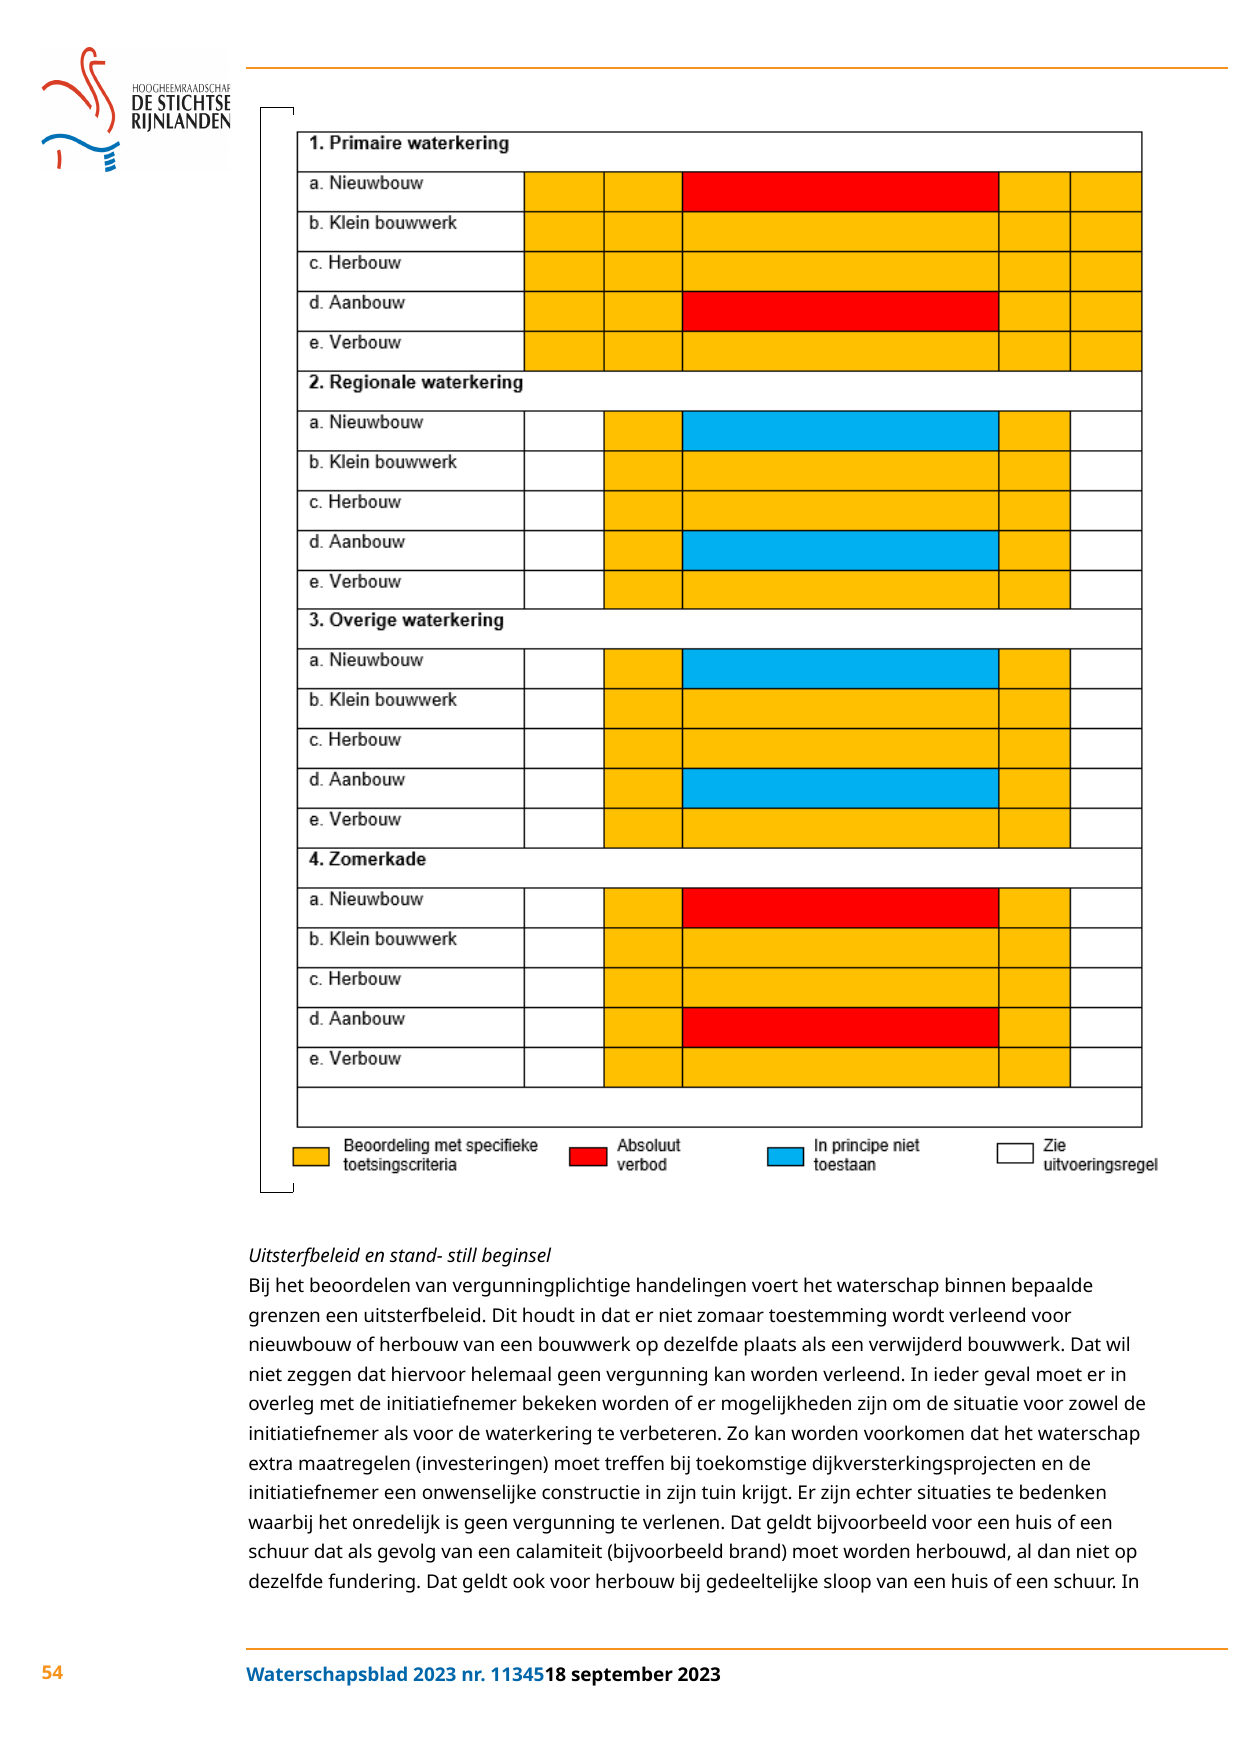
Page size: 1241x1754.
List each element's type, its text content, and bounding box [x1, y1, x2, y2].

text Uitsterfbeleid en stand- still beginsel [248, 1243, 1152, 1268]
picture [268, 115, 1173, 1183]
picture [41, 47, 231, 172]
text Bij het beoordelen van vergunningplichtige handelingen voert het waterschap binnen bepaalde grenzen een uitsterfbeleid. Dit houdt in dat er niet zomaar toestemming wordt verleend voor nieuwbouw of herbouw van een bouwwerk op dezelfde plaats als een verwijderd bouwwerk. Dat wil niet zeggen dat hiervoor helemaal geen vergunning kan worden verleend. In ieder geval moet er in overleg met de initiatiefnemer bekeken worden of er mogelijkheden zijn om de situatie voor zowel de initiatiefnemer als voor de waterkering te verbeteren. Zo kan worden voorkomen dat het waterschap extra maatregelen (investeringen) moet treffen bij toekomstige dijkversterkingsprojecten en de initiatiefnemer een onwenselijke constructie in zijn tuin krijgt. Er zijn echter situaties te bedenken waarbij het onredelijk is geen vergunning te verlenen. Dat geldt bijvoorbeeld voor een huis of een schuur dat als gevolg van een calamiteit (bijvoorbeeld brand) moet worden herbouwd, al dan niet op dezelfde fundering. Dat geldt ook voor herbouw bij gedeeltelijke sloop van een huis of een schuur. In [248, 1272, 1152, 1594]
